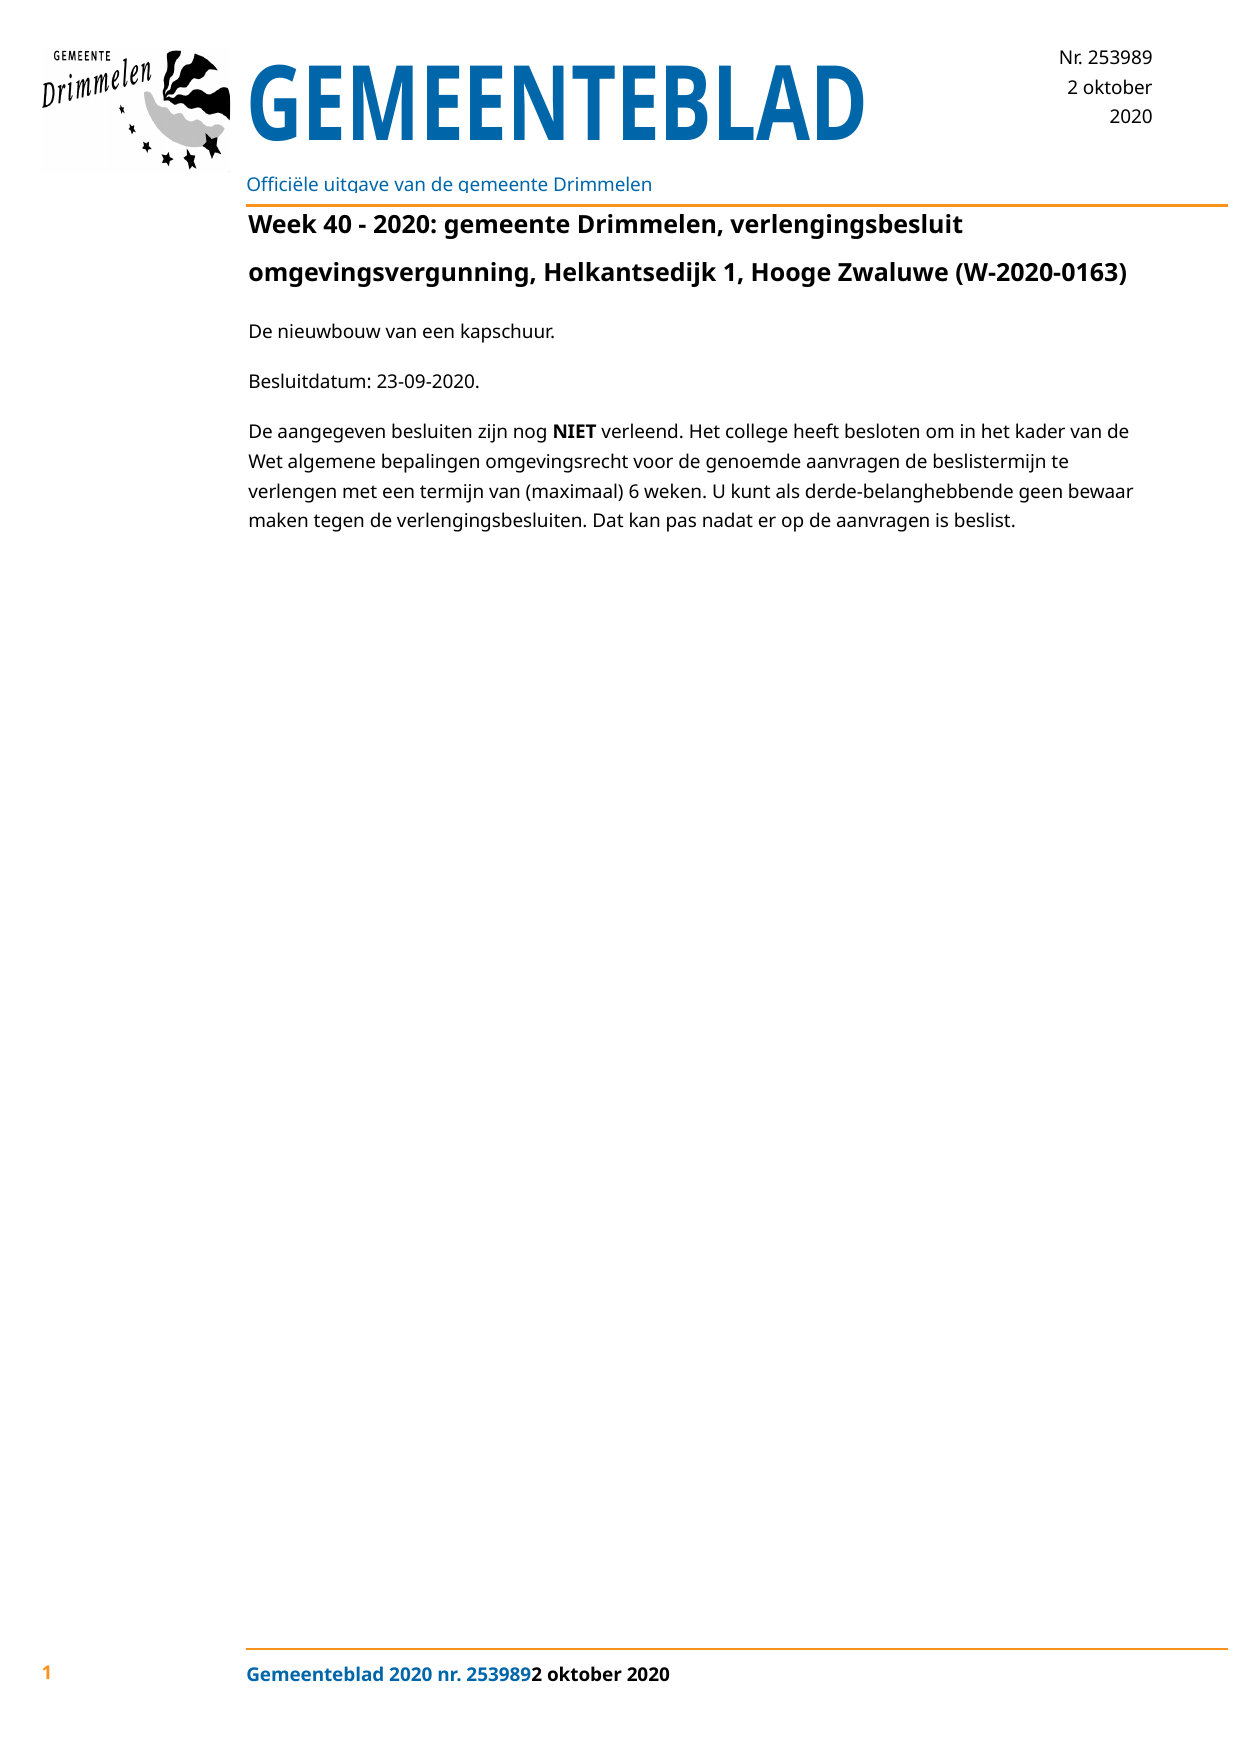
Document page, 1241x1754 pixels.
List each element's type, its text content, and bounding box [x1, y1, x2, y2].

picture [41, 47, 231, 172]
text Besluitdatum: 23-09-2020. [248, 368, 1152, 394]
text Week 40 - 2020: gemeente Drimmelen, verlengingsbesluit omgevingsvergunning, Helkantsedijk 1, Hooge Zwaluwe (W-2020-0163) [248, 207, 1152, 288]
text De nieuwbouw van een kapschuur. [248, 318, 1152, 344]
text De aangegeven besluiten zijn nog NIET verleend. Het college heeft besloten om in het kader van de Wet algemene bepalingen omgevingsrecht voor de genoemde aanvragen de beslistermijn te verlengen met een termijn van (maximaal) 6 weken. U kunt als derde-belanghebbende geen bewaar maken tegen de verlengingsbesluiten. Dat kan pas nadat er op de aanvragen is beslist. [248, 419, 1152, 533]
